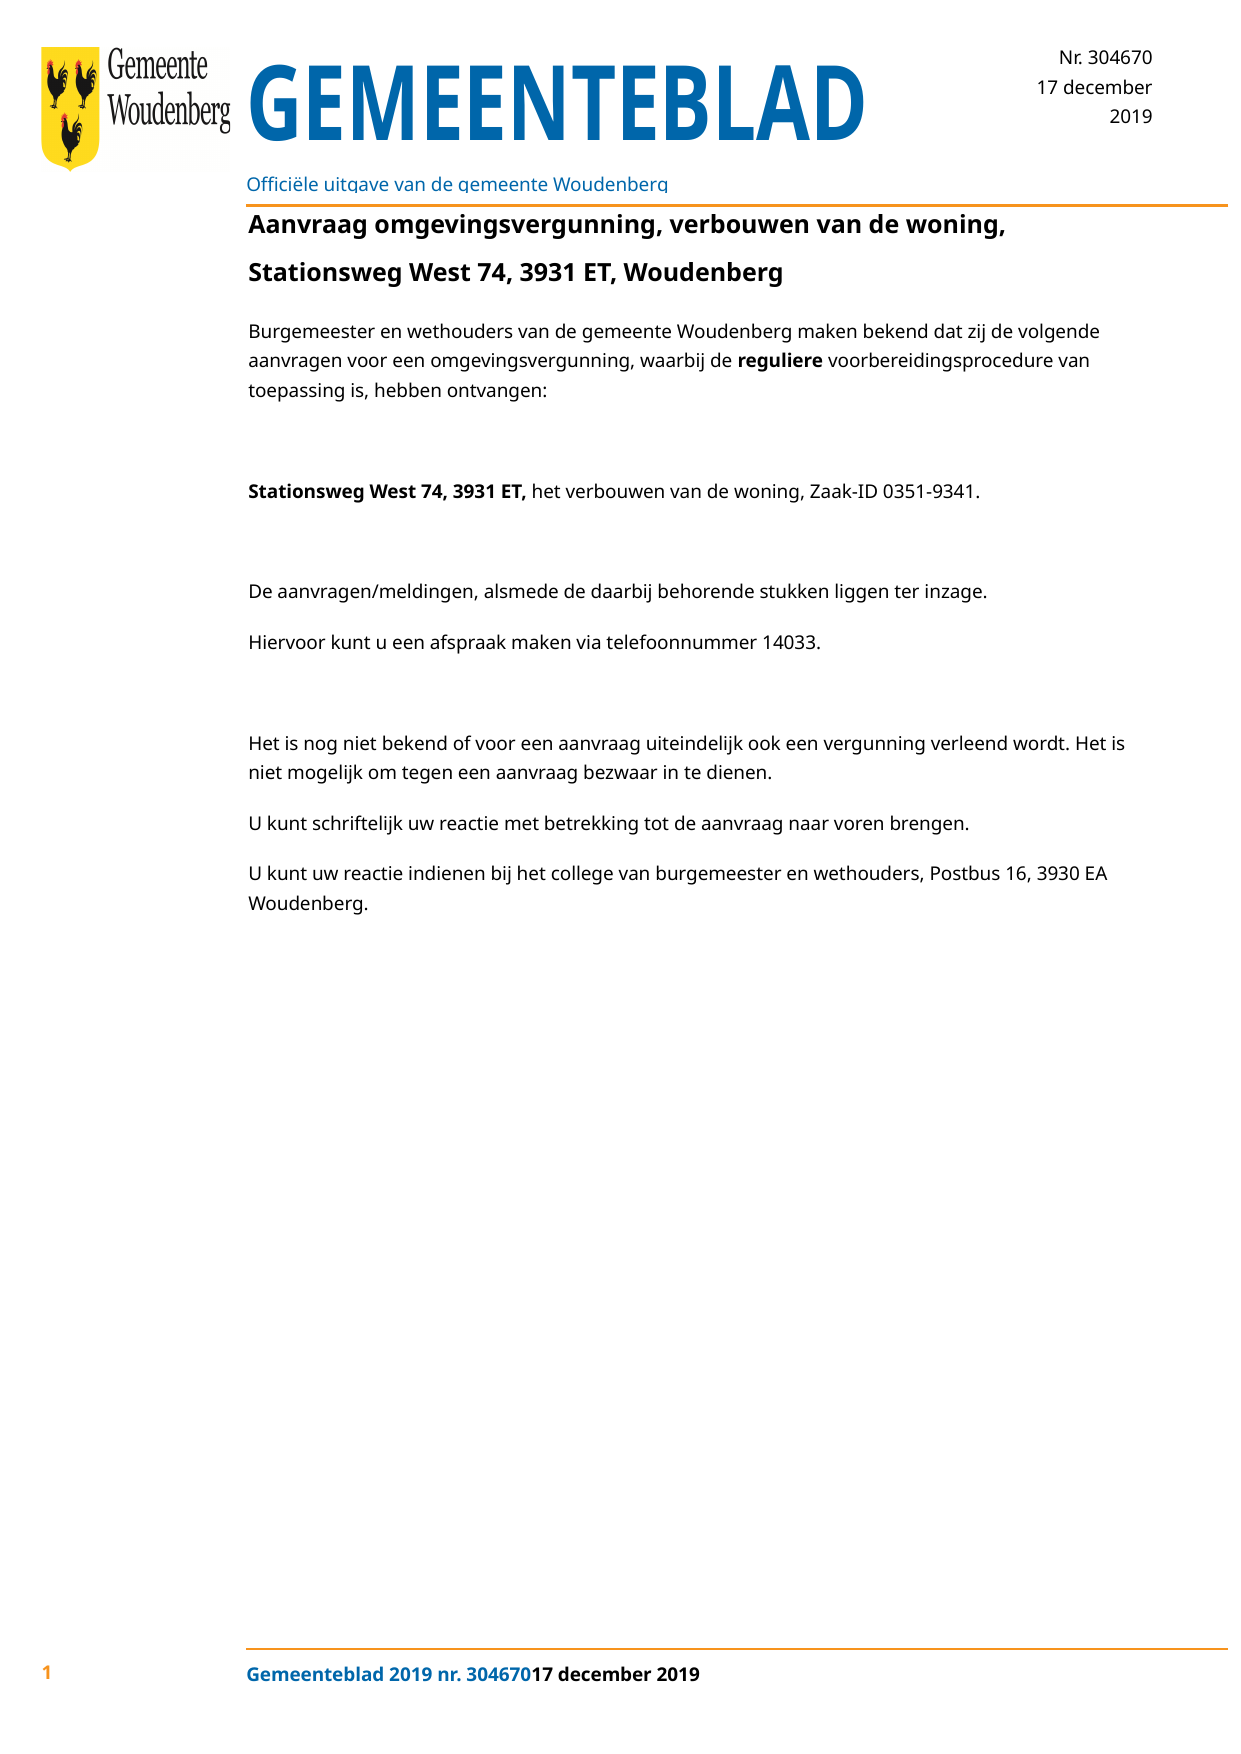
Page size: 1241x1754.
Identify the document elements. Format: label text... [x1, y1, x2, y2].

text Het is nog niet bekend of voor een aanvraag uiteindelijk ook een vergunning verleend wordt. Het is niet mogelijk om tegen een aanvraag bezwaar in te dienen. [248, 730, 1152, 785]
text U kunt uw reactie indienen bij het college van burgemeester en wethouders, Postbus 16, 3930 EA Woudenberg. [248, 860, 1152, 916]
text De aanvragen/meldingen, alsmede de daarbij behorende stukken liggen ter inzage. [248, 579, 1152, 604]
text U kunt schriftelijk uw reactie met betrekking tot de aanvraag naar voren brengen. [248, 810, 1152, 836]
text Hiervoor kunt u een afspraak maken via telefoonnummer 14033. [248, 629, 1152, 655]
picture [41, 47, 231, 172]
text Stationsweg West 74, 3931 ET, het verbouwen van de woning, Zaak-ID 0351-9341. [248, 478, 1152, 504]
text Aanvraag omgevingsvergunning, verbouwen van de woning, Stationsweg West 74, 3931 ET, Woudenberg [248, 207, 1152, 288]
text Burgemeester en wethouders van de gemeente Woudenberg maken bekend dat zij de volgende aanvragen voor een omgevingsvergunning, waarbij de reguliere voorbereidingsprocedure van toepassing is, hebben ontvangen: [248, 318, 1152, 403]
